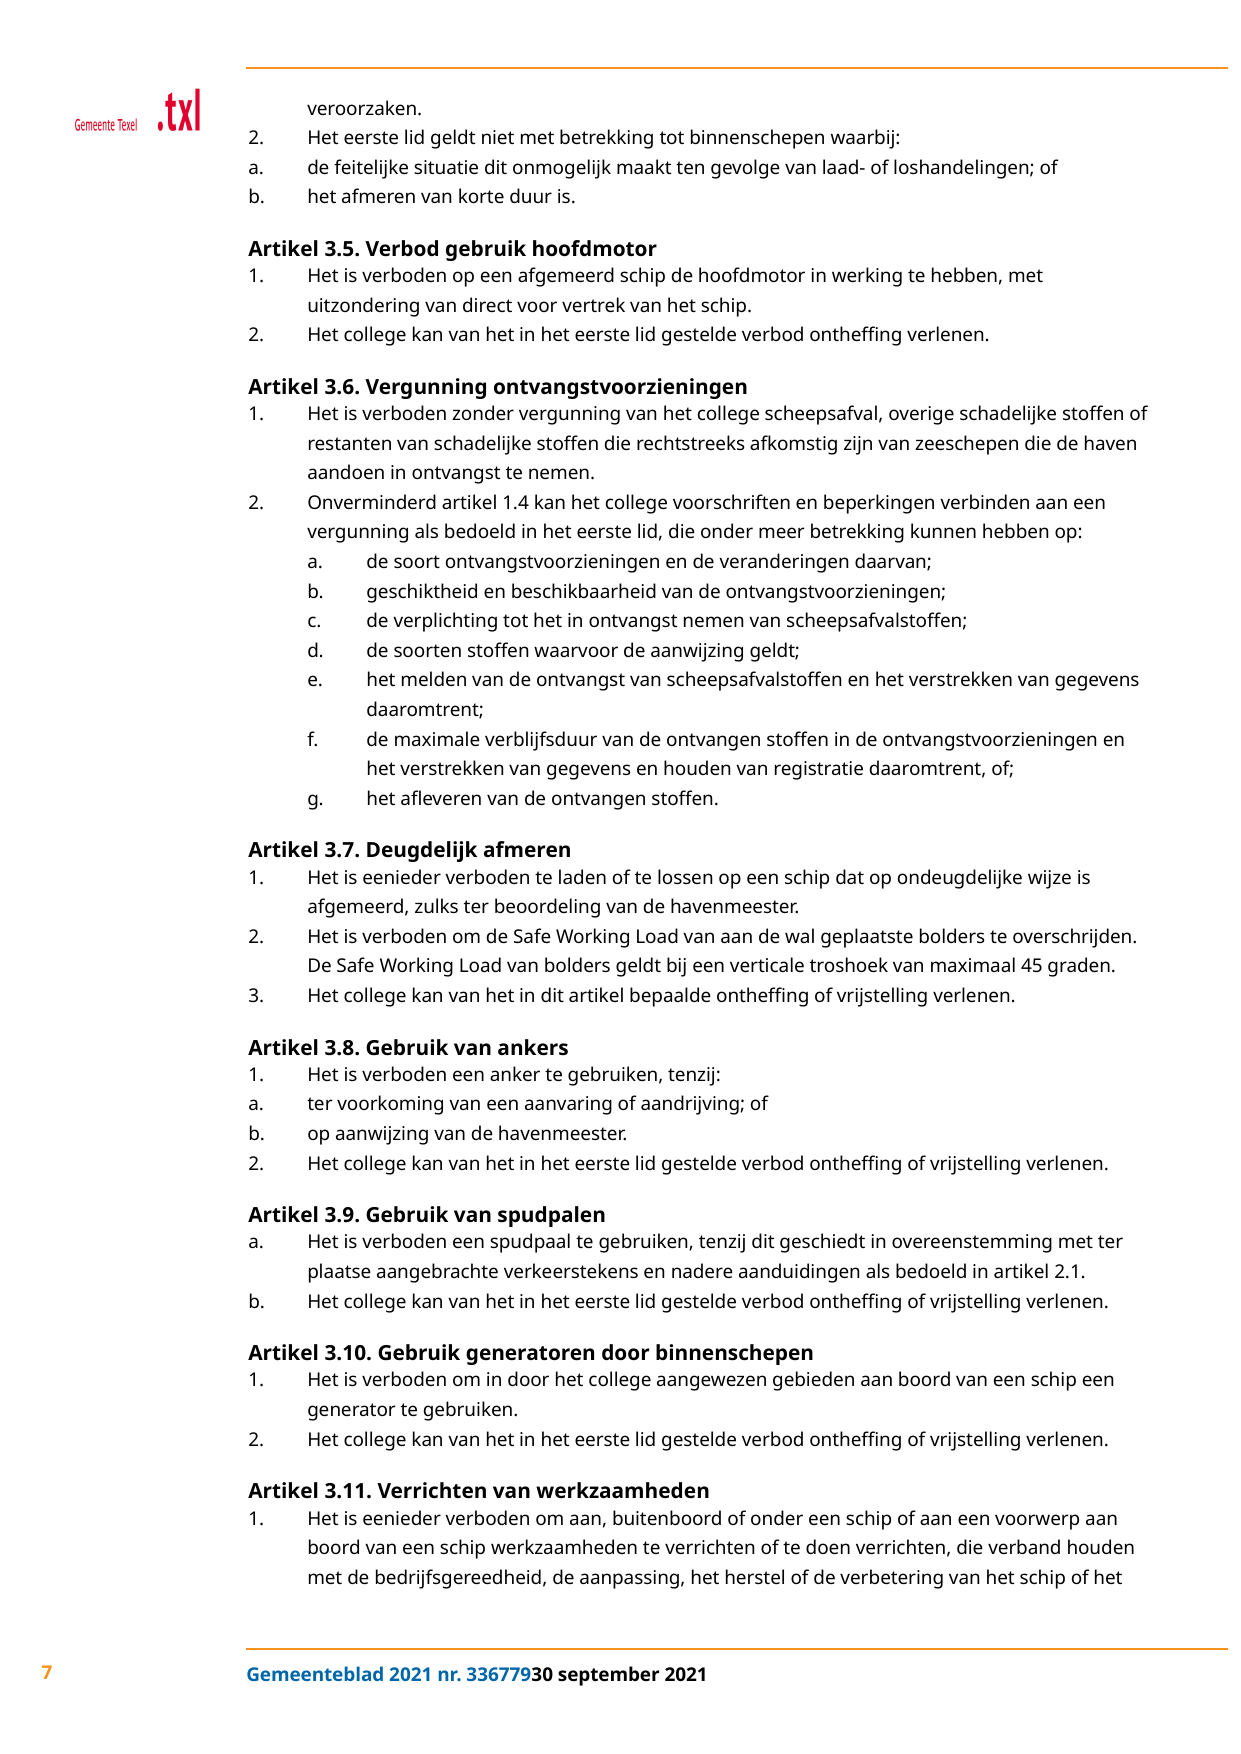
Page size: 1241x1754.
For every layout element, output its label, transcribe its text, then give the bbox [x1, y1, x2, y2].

list Het eerste lid geldt niet met betrekking tot binnenschepen waarbij: [248, 124, 1152, 150]
text Artikel 3.8. Gebruik van ankers [248, 1033, 1152, 1061]
list op aanwijzing van de havenmeester. [248, 1120, 1152, 1146]
list de soort ontvangstvoorzieningen en de veranderingen daarvan; [307, 548, 1152, 574]
list Het is verboden een anker te gebruiken, tenzij: [248, 1061, 1152, 1087]
list de feitelijke situatie dit onmogelijk maakt ten gevolge van laad- of loshandelingen; of [248, 154, 1152, 180]
list het afleveren van de ontvangen stoffen. [307, 785, 1152, 811]
list Het is eenieder verboden om aan, buitenboord of onder een schip of aan een voorwerp aan boord van een schip werkzaamheden te verrichten of te doen verrichten, die verband houden met de bedrijfsgereedheid, de aanpassing, het herstel of de verbetering van het schip of het [248, 1505, 1152, 1589]
picture [41, 47, 231, 172]
list Het college kan van het in dit artikel bepaalde ontheffing of vrijstelling verlenen. [248, 982, 1152, 1008]
list de maximale verblijfsduur van de ontvangen stoffen in de ontvangstvoorzieningen en het verstrekken van gegevens en houden van registratie daaromtrent, of; [307, 726, 1152, 781]
text Artikel 3.10. Gebruik generatoren door binnenschepen [248, 1338, 1152, 1367]
text Artikel 3.6. Vergunning ontvangstvoorzieningen [248, 372, 1152, 400]
list Het college kan van het in het eerste lid gestelde verbod ontheffing verlenen. [248, 322, 1152, 347]
list de soorten stoffen waarvoor de aanwijzing geldt; [307, 637, 1152, 663]
list het afmeren van korte duur is. [248, 183, 1152, 209]
list Het is verboden op een afgemeerd schip de hoofdmotor in werking te hebben, met uitzondering van direct voor vertrek van het schip. [248, 262, 1152, 318]
list Het is eenieder verboden te laden of te lossen op een schip dat op ondeugdelijke wijze is afgemeerd, zulks ter beoordeling van de havenmeester. [248, 864, 1152, 919]
list Het college kan van het in het eerste lid gestelde verbod ontheffing of vrijstelling verlenen. [248, 1288, 1152, 1313]
list geschiktheid en beschikbaarheid van de ontvangstvoorzieningen; [307, 578, 1152, 604]
text Artikel 3.11. Verrichten van werkzaamheden [248, 1476, 1152, 1505]
list Het is verboden om in door het college aangewezen gebieden aan boord van een schip een generator te gebruiken. [248, 1367, 1152, 1422]
list het melden van de ontvangst van scheepsafvalstoffen en het verstrekken van gegevens daaromtrent; [307, 667, 1152, 722]
list Het college kan van het in het eerste lid gestelde verbod ontheffing of vrijstelling verlenen. [248, 1426, 1152, 1452]
list Het is verboden zonder vergunning van het college scheepsafval, overige schadelijke stoffen of restanten van schadelijke stoffen die rechtstreeks afkomstig zijn van zeeschepen die de haven aandoen in ontvangst te nemen. [248, 400, 1152, 485]
list veroorzaken. [248, 95, 1152, 121]
text Artikel 3.5. Verbod gebruik hoofdmotor [248, 234, 1152, 262]
list ter voorkoming van een aanvaring of aandrijving; of [248, 1091, 1152, 1116]
list Het college kan van het in het eerste lid gestelde verbod ontheffing of vrijstelling verlenen. [248, 1150, 1152, 1176]
text Artikel 3.7. Deugdelijk afmeren [248, 835, 1152, 864]
list de verplichting tot het in ontvangst nemen van scheepsafvalstoffen; [307, 607, 1152, 633]
text Artikel 3.9. Gebruik van spudpalen [248, 1200, 1152, 1229]
list Het is verboden om de Safe Working Load van aan de wal geplaatste bolders te overschrijden. De Safe Working Load van bolders geldt bij een verticale troshoek van maximaal 45 graden. [248, 923, 1152, 978]
list Het is verboden een spudpaal te gebruiken, tenzij dit geschiedt in overeenstemming met ter plaatse aangebrachte verkeerstekens en nadere aanduidingen als bedoeld in artikel 2.1. [248, 1229, 1152, 1284]
list Onverminderd artikel 1.4 kan het college voorschriften en beperkingen verbinden aan een vergunning als bedoeld in het eerste lid, die onder meer betrekking kunnen hebben op: [248, 489, 1152, 544]
